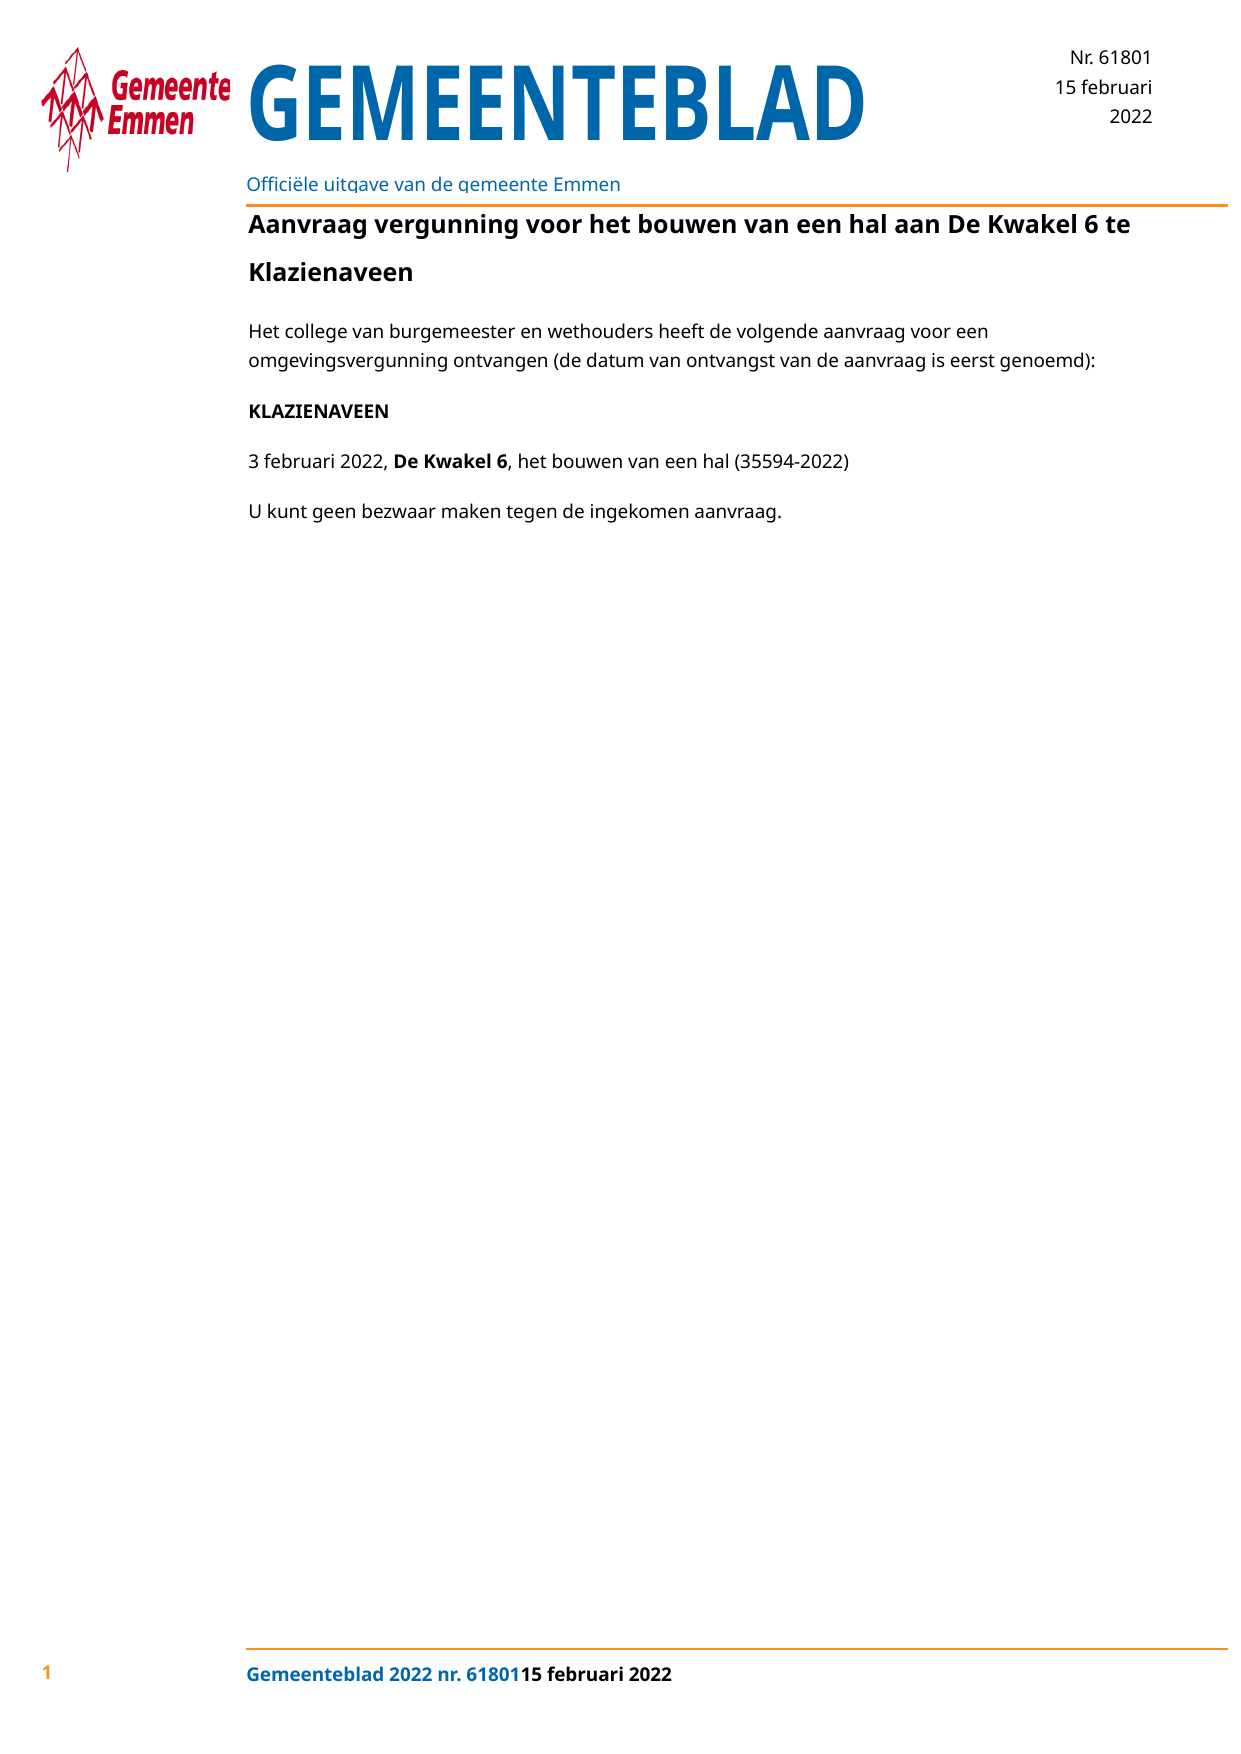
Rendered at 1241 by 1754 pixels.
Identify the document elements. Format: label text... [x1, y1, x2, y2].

picture [41, 47, 231, 172]
text Het college van burgemeester en wethouders heeft de volgende aanvraag voor een omgevingsvergunning ontvangen (de datum van ontvangst van de aanvraag is eerst genoemd): [248, 318, 1152, 373]
text Aanvraag vergunning voor het bouwen van een hal aan De Kwakel 6 te Klazienaveen [248, 207, 1152, 288]
text U kunt geen bezwaar maken tegen de ingekomen aanvraag. [248, 499, 1152, 524]
text 3 februari 2022, De Kwakel 6, het bouwen van een hal (35594-2022) [248, 448, 1152, 474]
text KLAZIENAVEEN [248, 398, 1152, 424]
